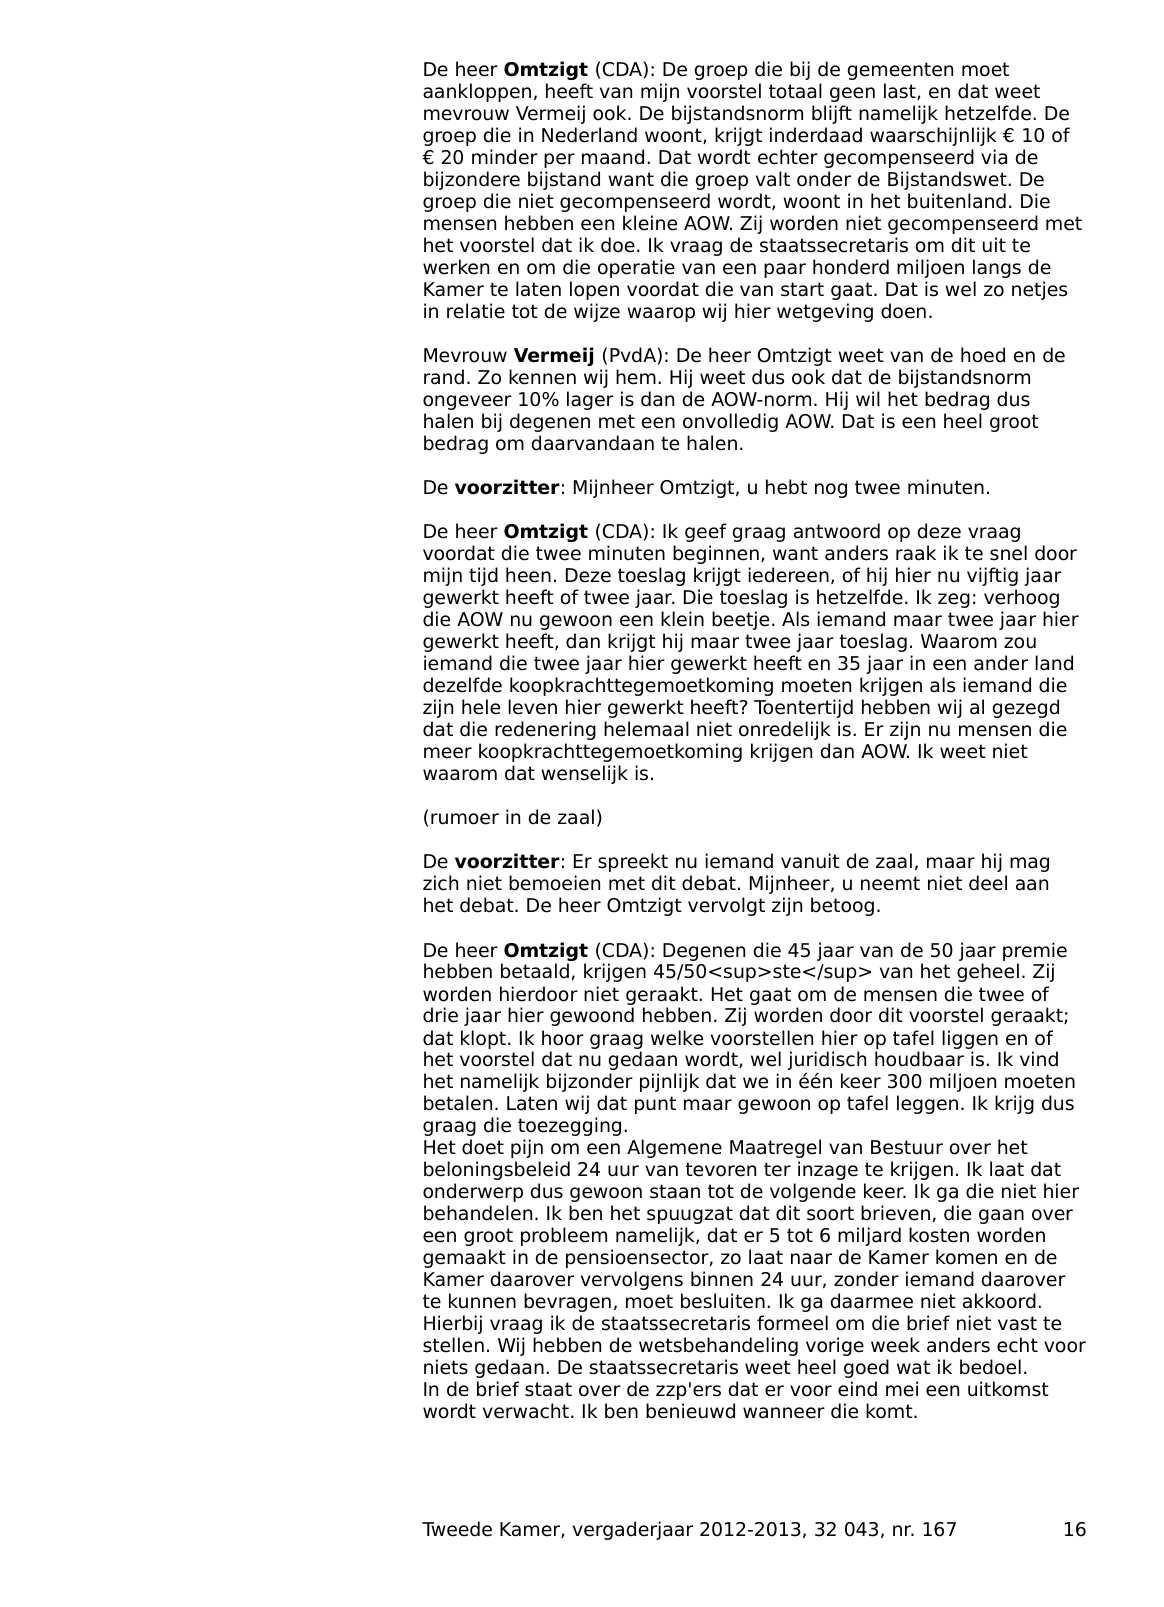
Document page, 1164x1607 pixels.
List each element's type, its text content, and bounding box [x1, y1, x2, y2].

text De voorzitter: Mijnheer Omtzigt, u hebt nog twee minuten. [422, 477, 1087, 499]
text De voorzitter: Er spreekt nu iemand vanuit de zaal, maar hij mag zich niet bemoeien met dit debat. Mijnheer, u neemt niet deel aan het debat. De heer Omtzigt vervolgt zijn betoog. [422, 851, 1087, 917]
text De heer Omtzigt (CDA): De groep die bij de gemeenten moet aankloppen, heeft van mijn voorstel totaal geen last, en dat weet mevrouw Vermeij ook. De bijstandsnorm blijft namelijk hetzelfde. De groep die in Nederland woont, krijgt inderdaad waarschijnlijk € 10 of € 20 minder per maand. Dat wordt echter gecompenseerd via de bijzondere bijstand want die groep valt onder de Bijstandswet. De groep die niet gecompenseerd wordt, woont in het buitenland. Die mensen hebben een kleine AOW. Zij worden niet gecompenseerd met het voorstel dat ik doe. Ik vraag de staatssecretaris om dit uit te werken en om die operatie van een paar honderd miljoen langs de Kamer te laten lopen voordat die van start gaat. Dat is wel zo netjes in relatie tot de wijze waarop wij hier wetgeving doen. [422, 59, 1087, 323]
text Het doet pijn om een Algemene Maatregel van Bestuur over het beloningsbeleid 24 uur van tevoren ter inzage te krijgen. Ik laat dat onderwerp dus gewoon staan tot de volgende keer. Ik ga die niet hier behandelen. Ik ben het spuugzat dat dit soort brieven, die gaan over een groot probleem namelijk, dat er 5 tot 6 miljard kosten worden gemaakt in de pensioensector, zo laat naar de Kamer komen en de Kamer daarover vervolgens binnen 24 uur, zonder iemand daarover te kunnen bevragen, moet besluiten. Ik ga daarmee niet akkoord. Hierbij vraag ik de staatssecretaris formeel om die brief niet vast te stellen. Wij hebben de wetsbehandeling vorige week anders echt voor niets gedaan. De staatssecretaris weet heel goed wat ik bedoel. [422, 1137, 1087, 1379]
text De heer Omtzigt (CDA): Degenen die 45 jaar van de 50 jaar premie hebben betaald, krijgen 45/50<sup>ste</sup> van het geheel. Zij worden hierdoor niet geraakt. Het gaat om de mensen die twee of drie jaar hier gewoond hebben. Zij worden door dit voorstel geraakt; dat klopt. Ik hoor graag welke voorstellen hier op tafel liggen en of het voorstel dat nu gedaan wordt, wel juridisch houdbaar is. Ik vind het namelijk bijzonder pijnlijk dat we in één keer 300 miljoen moeten betalen. Laten wij dat punt maar gewoon op tafel leggen. Ik krijg dus graag die toezegging. [422, 939, 1087, 1137]
text In de brief staat over de zzp'ers dat er voor eind mei een uitkomst wordt verwacht. Ik ben benieuwd wanneer die komt. [422, 1379, 1087, 1423]
text (rumoer in de zaal) [422, 807, 1087, 829]
text Mevrouw Vermeij (PvdA): De heer Omtzigt weet van de hoed en de rand. Zo kennen wij hem. Hij weet dus ook dat de bijstandsnorm ongeveer 10% lager is dan de AOW-norm. Hij wil het bedrag dus halen bij degenen met een onvolledig AOW. Dat is een heel groot bedrag om daarvandaan te halen. [422, 345, 1087, 455]
text De heer Omtzigt (CDA): Ik geef graag antwoord op deze vraag voordat die twee minuten beginnen, want anders raak ik te snel door mijn tijd heen. Deze toeslag krijgt iedereen, of hij hier nu vijftig jaar gewerkt heeft of twee jaar. Die toeslag is hetzelfde. Ik zeg: verhoog die AOW nu gewoon een klein beetje. Als iemand maar twee jaar hier gewerkt heeft, dan krijgt hij maar twee jaar toeslag. Waarom zou iemand die twee jaar hier gewerkt heeft en 35 jaar in een ander land dezelfde koopkrachttegemoetkoming moeten krijgen als iemand die zijn hele leven hier gewerkt heeft? Toentertijd hebben wij al gezegd dat die redenering helemaal niet onredelijk is. Er zijn nu mensen die meer koopkrachttegemoetkoming krijgen dan AOW. Ik weet niet waarom dat wenselijk is. [422, 521, 1087, 785]
